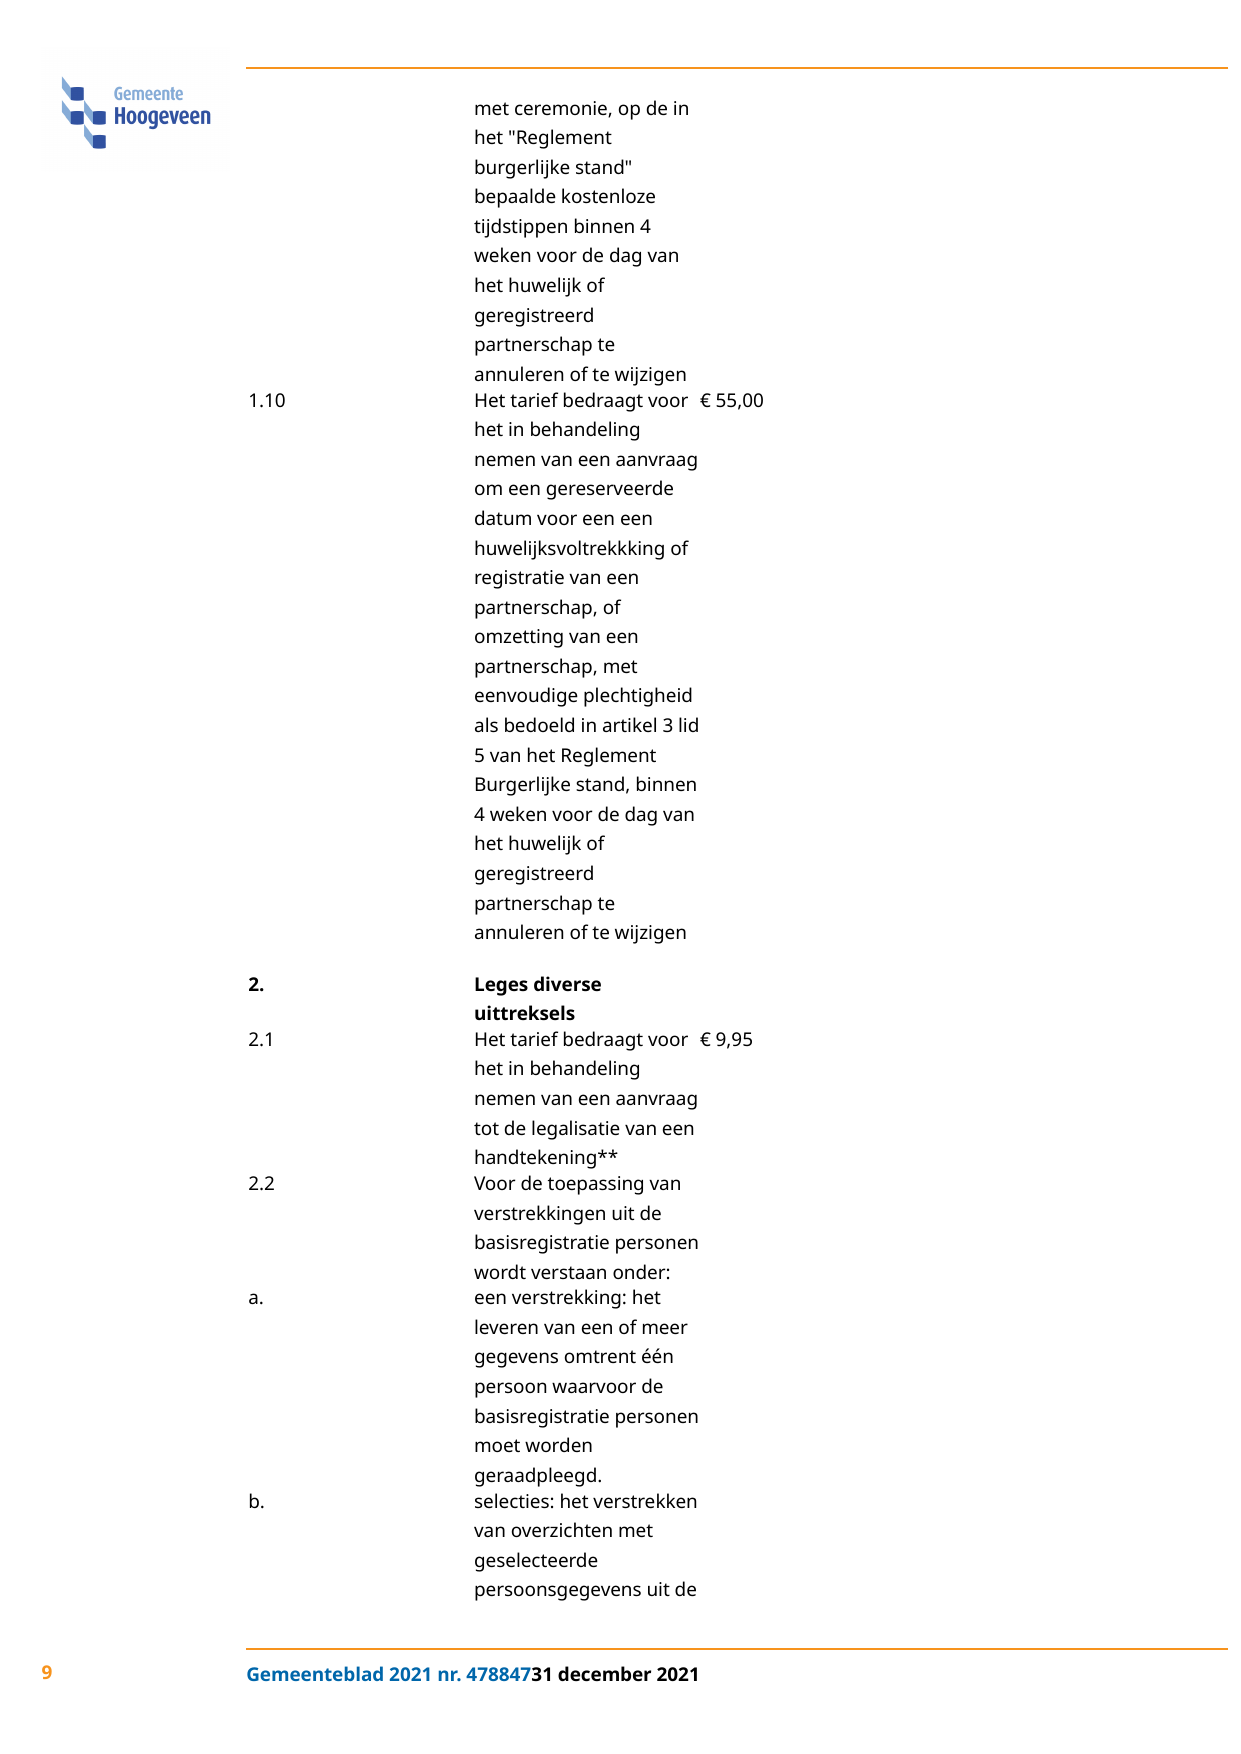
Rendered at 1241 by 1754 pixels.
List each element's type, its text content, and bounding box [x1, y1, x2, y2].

table_cell Het tarief bedraagt voor het in behandeling nemen van een aanvraag tot de legalisatie van een handtekening** [474, 1026, 700, 1170]
table_cell 2.2 [248, 1170, 474, 1284]
table_cell [926, 971, 1152, 1026]
table_cell selecties: het verstrekken van overzichten met geselecteerde persoonsgegevens uit de [474, 1488, 700, 1602]
table_cell Het tarief bedraagt voor het in behandeling nemen van een aanvraag om een gereserveerde datum voor een een huwelijksvoltrekkking of registratie van een partnerschap, of omzetting van een partnerschap, met eenvoudige plechtigheid als bedoeld in artikel 3 lid 5 van het Reglement Burgerlijke stand, binnen 4 weken voor de dag van het huwelijk of geregistreerd partnerschap te annuleren of te wijzigen [474, 387, 700, 945]
table_cell [700, 1170, 926, 1284]
table_cell [926, 387, 1152, 945]
table_cell een verstrekking: het leveren van een of meer gegevens omtrent één persoon waarvoor de basisregistratie personen moet worden geraadpleegd. [474, 1285, 700, 1488]
table_cell [700, 1285, 926, 1488]
table_cell 2. [248, 971, 474, 1026]
table_cell 2.1 [248, 1026, 474, 1170]
table_cell [926, 1285, 1152, 1488]
table_cell [926, 95, 1152, 387]
table_cell [926, 945, 1152, 971]
table_cell [248, 945, 474, 971]
table_cell [926, 1170, 1152, 1284]
table_cell [700, 971, 926, 1026]
table_cell [926, 1488, 1152, 1602]
table_cell [926, 1026, 1152, 1170]
table_cell [248, 95, 474, 387]
table_cell met ceremonie, op de in het "Reglement burgerlijke stand" bepaalde kostenloze tijdstippen binnen 4 weken voor de dag van het huwelijk of geregistreerd partnerschap te annuleren of te wijzigen [474, 95, 700, 387]
picture [41, 47, 231, 172]
table_cell [700, 95, 926, 387]
table_cell Leges diverse uittreksels [474, 971, 700, 1026]
table_cell b. [248, 1488, 474, 1602]
table_cell [474, 945, 700, 971]
table_cell [700, 945, 926, 971]
table_cell 1.10 [248, 387, 474, 945]
table_cell Voor de toepassing van verstrekkingen uit de basisregistratie personen wordt verstaan onder: [474, 1170, 700, 1284]
table_cell a. [248, 1285, 474, 1488]
table_cell [700, 1488, 926, 1602]
table_cell € 55,00 [700, 387, 926, 945]
table_cell € 9,95 [700, 1026, 926, 1170]
